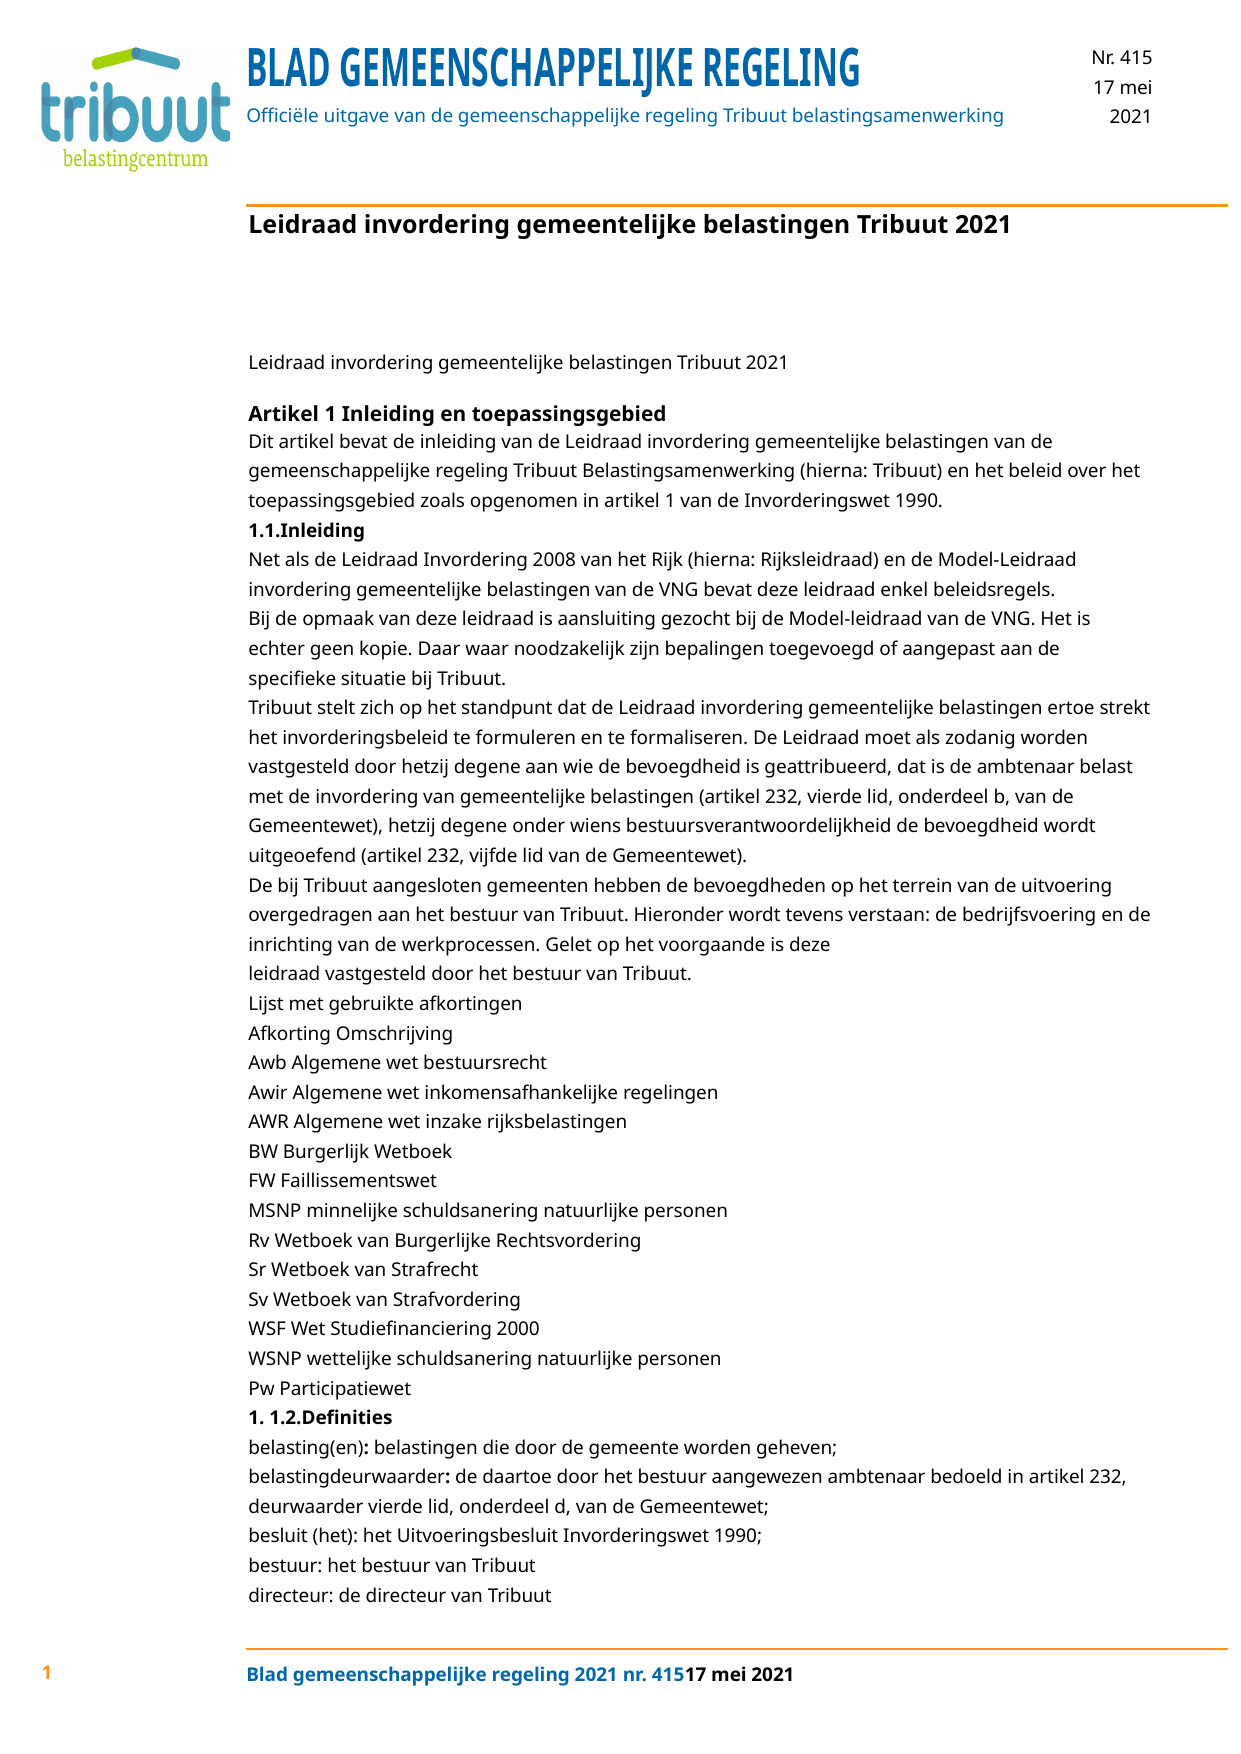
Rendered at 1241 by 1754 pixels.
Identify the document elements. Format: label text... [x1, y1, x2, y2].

text WSF Wet Studiefinanciering 2000 [248, 1316, 1152, 1341]
text bestuur: het bestuur van Tribuut [248, 1552, 1152, 1578]
text Sr Wetboek van Strafrecht [248, 1256, 1152, 1282]
text besluit (het): het Uitvoeringsbesluit Invorderingswet 1990; [248, 1523, 1152, 1548]
text Net als de Leidraad Invordering 2008 van het Rijk (hierna: Rijksleidraad) en de Model-Leidraad invordering gemeentelijke belastingen van de VNG bevat deze leidraad enkel beleidsregels. [248, 546, 1152, 602]
text Sv Wetboek van Strafvordering [248, 1286, 1152, 1312]
text MSNP minnelijke schuldsanering natuurlijke personen [248, 1197, 1152, 1223]
text Afkorting Omschrijving [248, 1020, 1152, 1045]
text Leidraad invordering gemeentelijke belastingen Tribuut 2021 [248, 207, 1152, 241]
text FW Faillissementswet [248, 1168, 1152, 1193]
text belasting(en): belastingen die door de gemeente worden geheven; [248, 1434, 1152, 1459]
text Tribuut stelt zich op het standpunt dat de Leidraad invordering gemeentelijke belastingen ertoe strekt het invorderingsbeleid te formuleren en te formaliseren. De Leidraad moet als zodanig worden vastgesteld door hetzij degene aan wie de bevoegdheid is geattribueerd, dat is de ambtenaar belast met de invordering van gemeentelijke belastingen (artikel 232, vierde lid, onderdeel b, van de Gemeentewet), hetzij degene onder wiens bestuursverantwoordelijkheid de bevoegdheid wordt uitgeoefend (artikel 232, vijfde lid van de Gemeentewet). [248, 694, 1152, 868]
text Artikel 1 Inleiding en toepassingsgebied [248, 399, 1152, 428]
text AWR Algemene wet inzake rijksbelastingen [248, 1108, 1152, 1134]
text Dit artikel bevat de inleiding van de Leidraad invordering gemeentelijke belastingen van de gemeenschappelijke regeling Tribuut Belastingsamenwerking (hierna: Tribuut) en het beleid over het toepassingsgebied zoals opgenomen in artikel 1 van de Invorderingswet 1990. [248, 428, 1152, 513]
text De bij Tribuut aangesloten gemeenten hebben de bevoegdheden op het terrein van de uitvoering overgedragen aan het bestuur van Tribuut. Hieronder wordt tevens verstaan: de bedrijfsvoering en de inrichting van de werkprocessen. Gelet op het voorgaande is deze [248, 872, 1152, 957]
text Lijst met gebruikte afkortingen [248, 990, 1152, 1016]
text Bij de opmaak van deze leidraad is aansluiting gezocht bij de Model-leidraad van de VNG. Het is echter geen kopie. Daar waar noodzakelijk zijn bepalingen toegevoegd of aangepast aan de specifieke situatie bij Tribuut. [248, 606, 1152, 690]
text BW Burgerlijk Wetboek [248, 1138, 1152, 1164]
text 1.1.Inleiding [248, 517, 1152, 542]
text Awir Algemene wet inkomensafhankelijke regelingen [248, 1079, 1152, 1104]
text Pw Participatiewet [248, 1375, 1152, 1400]
text directeur: de directeur van Tribuut [248, 1582, 1152, 1607]
text belastingdeurwaarder: de daartoe door het bestuur aangewezen ambtenaar bedoeld in artikel 232, deurwaarder vierde lid, onderdeel d, van de Gemeentewet; [248, 1463, 1152, 1519]
text Awb Algemene wet bestuursrecht [248, 1049, 1152, 1075]
text Leidraad invordering gemeentelijke belastingen Tribuut 2021 [248, 349, 1152, 375]
text leidraad vastgesteld door het bestuur van Tribuut. [248, 961, 1152, 986]
text WSNP wettelijke schuldsanering natuurlijke personen [248, 1345, 1152, 1371]
text 1. 1.2.Definities [248, 1404, 1152, 1430]
text Rv Wetboek van Burgerlijke Rechtsvordering [248, 1227, 1152, 1252]
picture [41, 47, 231, 172]
